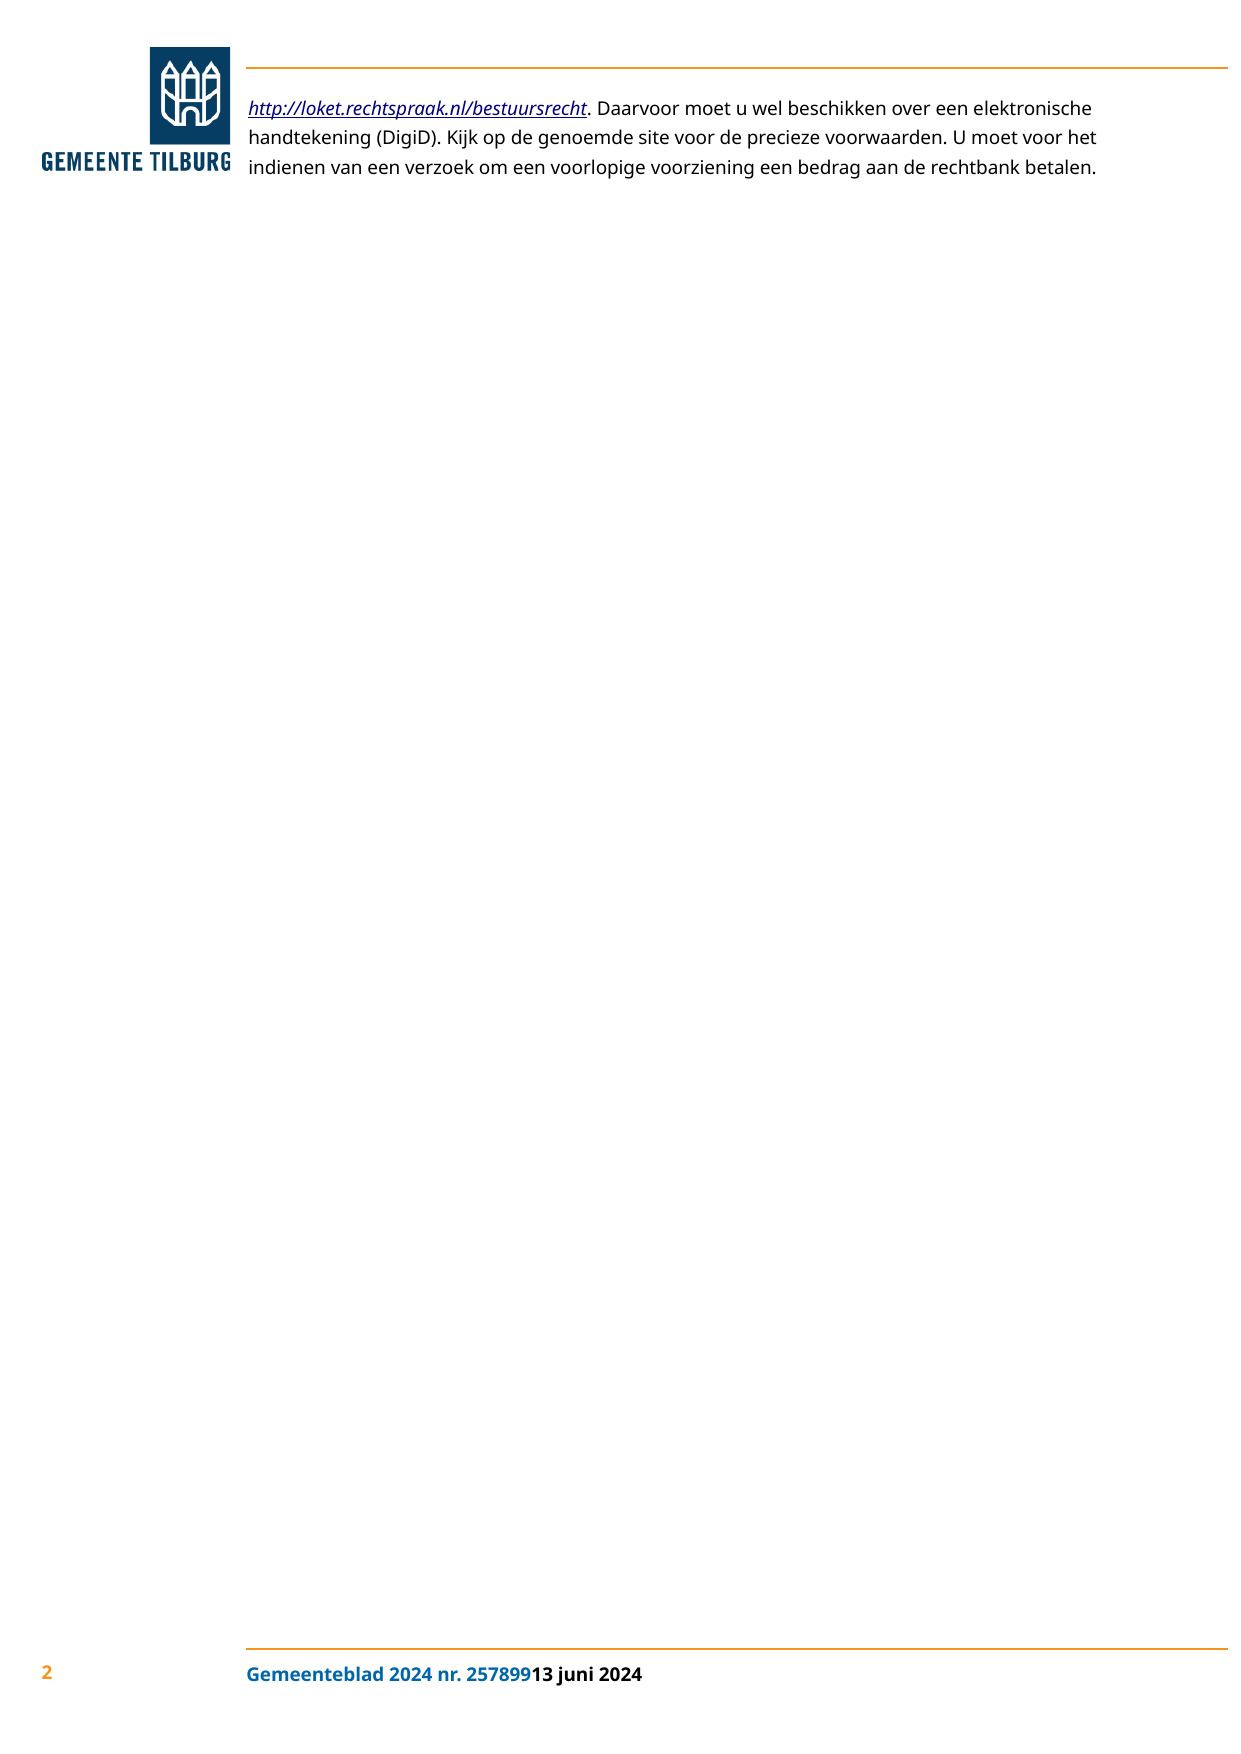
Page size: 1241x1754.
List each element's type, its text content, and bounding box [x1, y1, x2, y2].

text http://loket.rechtspraak.nl/bestuursrecht. Daarvoor moet u wel beschikken over een elektronische handtekening (DigiD). Kijk op de genoemde site voor de precieze voorwaarden. U moet voor het indienen van een verzoek om een voorlopige voorziening een bedrag aan de rechtbank betalen. [248, 95, 1152, 180]
picture [41, 47, 231, 172]
